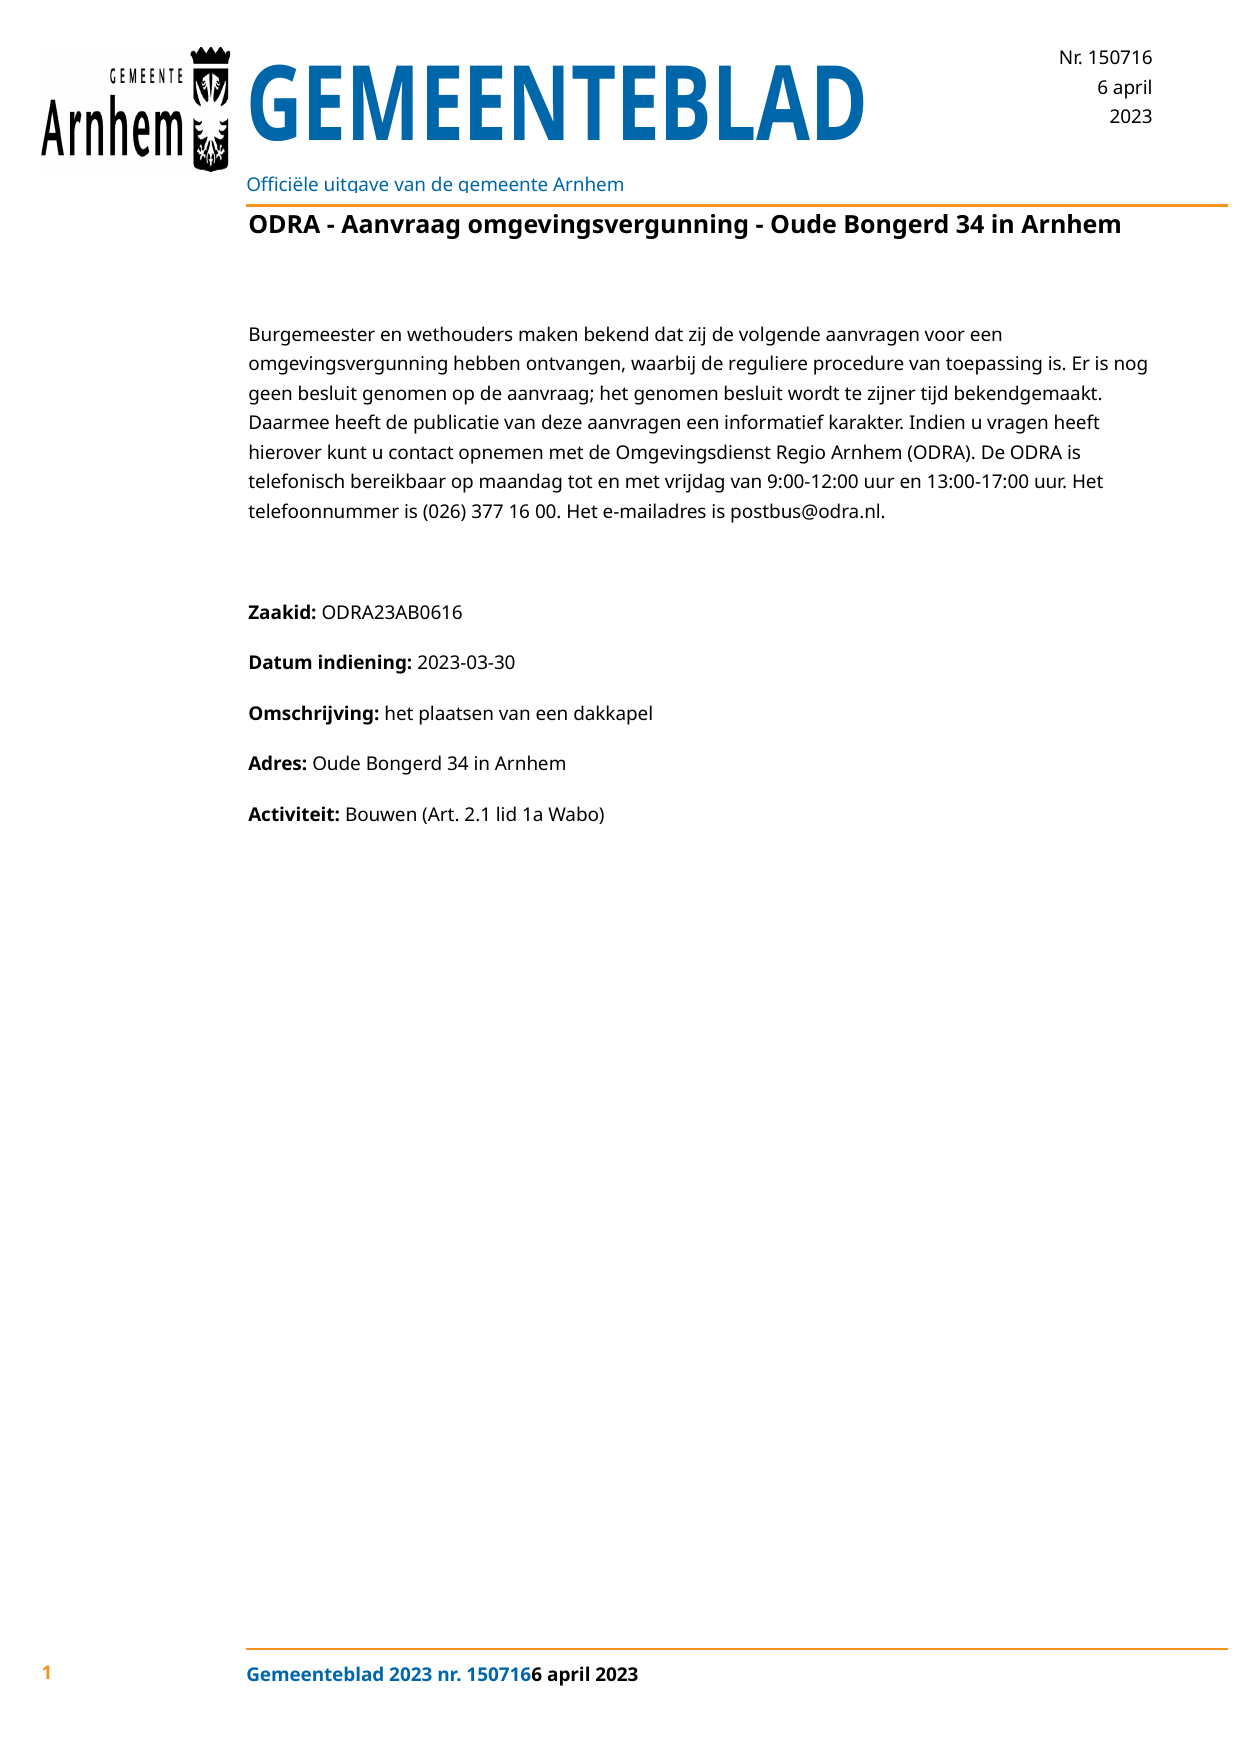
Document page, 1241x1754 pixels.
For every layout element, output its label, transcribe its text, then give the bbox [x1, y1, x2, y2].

picture [41, 47, 231, 172]
text Burgemeester en wethouders maken bekend dat zij de volgende aanvragen voor een omgevingsvergunning hebben ontvangen, waarbij de reguliere procedure van toepassing is. Er is nog geen besluit genomen op de aanvraag; het genomen besluit wordt te zijner tijd bekendgemaakt. Daarmee heeft de publicatie van deze aanvragen een informatief karakter. Indien u vragen heeft hierover kunt u contact opnemen met de Omgevingsdienst Regio Arnhem (ODRA). De ODRA is telefonisch bereikbaar op maandag tot en met vrijdag van 9:00-12:00 uur en 13:00-17:00 uur. Het telefoonnummer is (026) 377 16 00. Het e-mailadres is postbus@odra.nl. [248, 321, 1152, 524]
text Zaakid: ODRA23AB0616 [248, 599, 1152, 625]
text ODRA - Aanvraag omgevingsvergunning - Oude Bongerd 34 in Arnhem [248, 207, 1152, 241]
text Datum indiening: 2023-03-30 [248, 649, 1152, 675]
text Adres: Oude Bongerd 34 in Arnhem [248, 750, 1152, 776]
text Activiteit: Bouwen (Art. 2.1 lid 1a Wabo) [248, 801, 1152, 826]
text Omschrijving: het plaatsen van een dakkapel [248, 700, 1152, 726]
